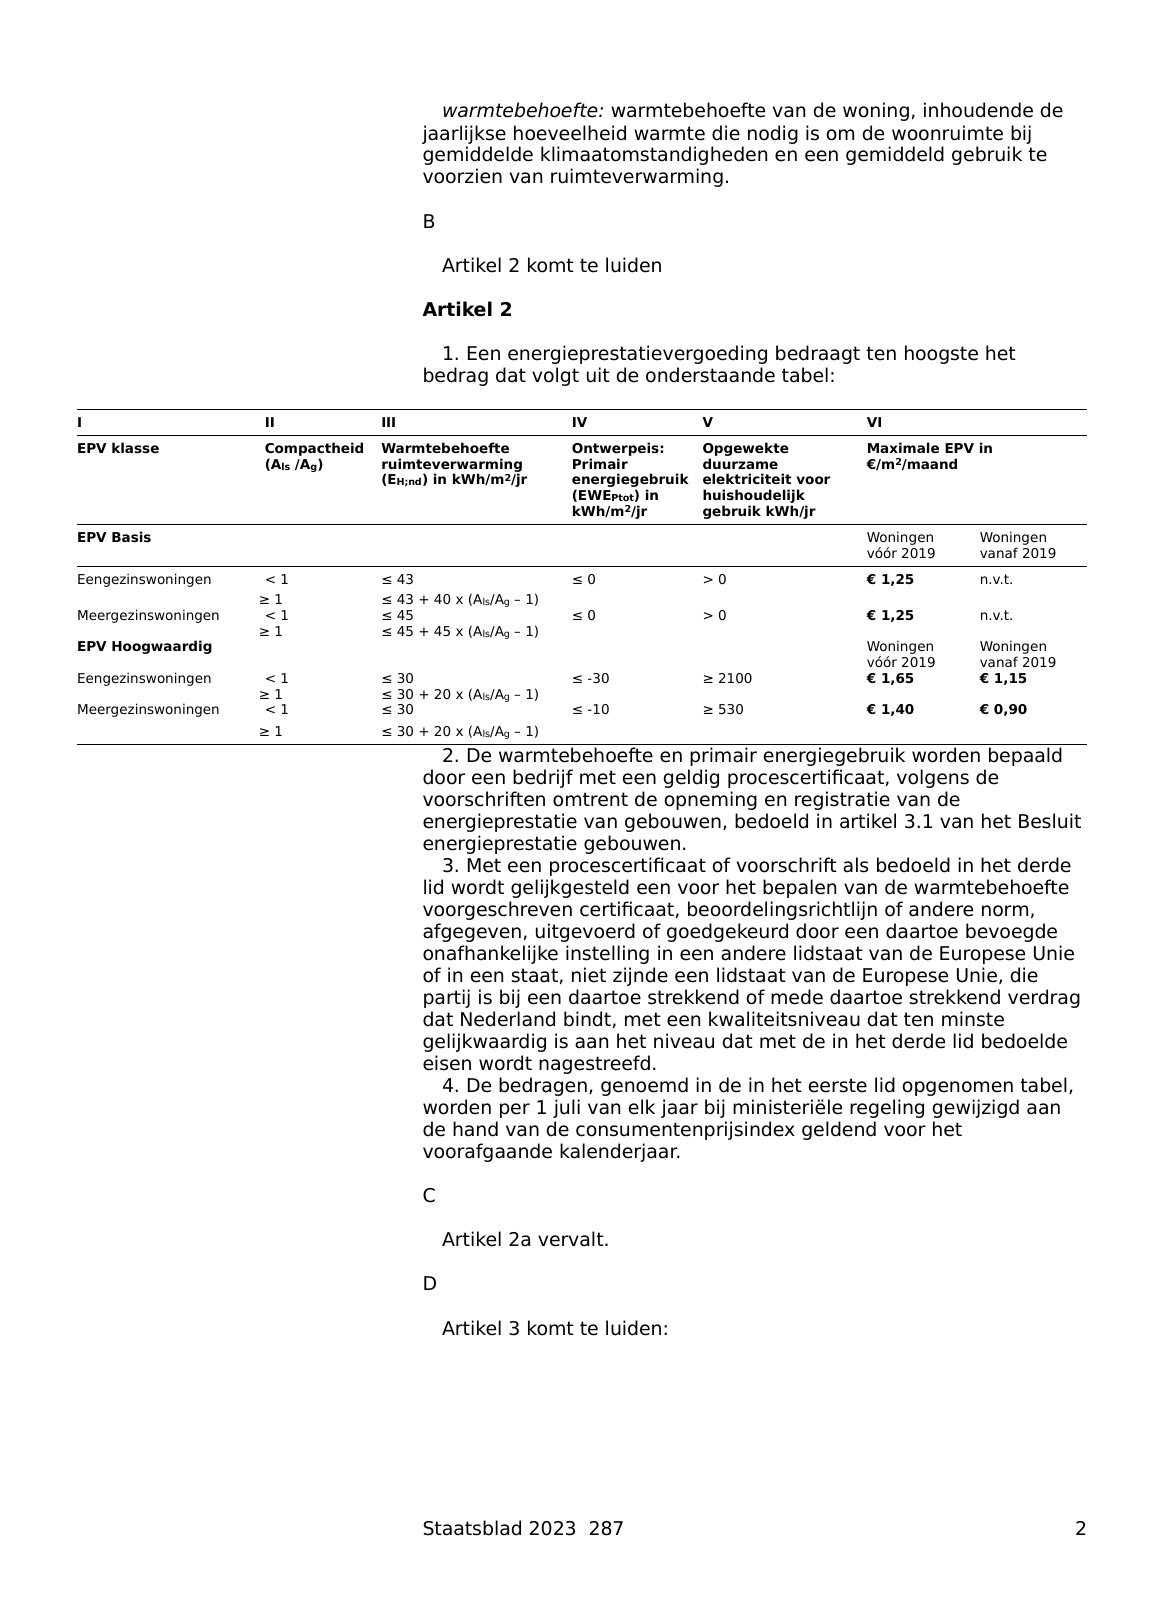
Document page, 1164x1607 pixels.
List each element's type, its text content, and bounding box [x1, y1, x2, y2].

table_cell € 1,40 [861, 702, 973, 744]
table_cell ≥ 2100 [696, 671, 861, 702]
text 3. Met een procescertificaat of voorschrift als bedoeld in het derde lid wordt gelijkgesteld een voor het bepalen van de warmtebehoefte voorgeschreven certificaat, beoordelingsrichtlijn of andere norm, afgegeven, uitgevoerd of goedgekeurd door een daartoe bevoegde onafhankelijke instelling in een andere lidstaat van de Europese Unie of in een staat, niet zijnde een lidstaat van de Europese Unie, die partij is bij een daartoe strekkend of mede daartoe strekkend verdrag dat Nederland bindt, met een kwaliteitsniveau dat ten minste gelijkwaardig is aan het niveau dat met de in het derde lid bedoelde eisen wordt nagestreefd. [422, 855, 1087, 1075]
text 2. De warmtebehoefte en primair energiegebruik worden bepaald door een bedrijf met een geldig procescertificaat, volgens de voorschriften omtrent de opneming en registratie van de energieprestatie van gebouwen, bedoeld in artikel 3.1 van het Besluit energieprestatie gebouwen. [422, 745, 1087, 855]
text D [422, 1273, 1087, 1295]
table_cell € 0,90 [974, 702, 1087, 744]
table_cell Compactheid (Als /Ag) [259, 436, 375, 524]
table_cell < 1 [259, 702, 375, 723]
table_cell Warmtebehoefte ruimteverwarming (EH;nd) in kWh/m2/jr [375, 436, 566, 524]
table_cell [375, 525, 566, 566]
table_cell n.v.t. [974, 567, 1087, 608]
table_cell [375, 639, 566, 671]
text Artikel 2 komt te luiden [422, 255, 1087, 277]
table_cell ≥ 1 [259, 624, 375, 639]
table_cell ≥ 1 [259, 686, 375, 702]
text B [422, 211, 1087, 232]
table_header V [696, 410, 861, 435]
table_cell ≤ 30 + 20 x (Als/Ag – 1) [375, 723, 566, 744]
text C [422, 1185, 1087, 1207]
table_cell Ontwerpeis: Primair energiegebruik (EWEPtot) in kWh/m2/jr [566, 436, 696, 524]
table_header I [77, 410, 258, 435]
table_cell > 0 [696, 567, 861, 608]
table_cell Meergezinswoningen [77, 702, 258, 744]
table_header II [259, 410, 375, 435]
text 1. Een energieprestatievergoeding bedraagt ten hoogste het bedrag dat volgt uit de onderstaande tabel: [422, 343, 1087, 387]
table_cell < 1 [259, 671, 375, 686]
table_cell [566, 525, 696, 566]
table_cell Meergezinswoningen [77, 608, 258, 639]
text Artikel 3 komt te luiden: [422, 1317, 1087, 1339]
table_cell [566, 639, 696, 671]
table_cell € 1,65 [861, 671, 973, 702]
table_cell Eengezinswoningen [77, 671, 258, 702]
table_header IV [566, 410, 696, 435]
table_cell > 0 [696, 608, 861, 639]
table_header III [375, 410, 566, 435]
table_cell EPV klasse [77, 436, 258, 524]
table_cell EPV Basis [77, 525, 258, 566]
table_cell ≤ 43 [375, 567, 566, 587]
table_cell Woningen vóór 2019 [861, 639, 973, 671]
table_cell ≤ -10 [566, 702, 696, 744]
table_cell < 1 [259, 567, 375, 587]
text warmtebehoefte: warmtebehoefte van de woning, inhoudende de jaarlijkse hoeveelheid warmte die nodig is om de woonruimte bij gemiddelde klimaatomstandigheden en een gemiddeld gebruik te voorzien van ruimteverwarming. [422, 100, 1087, 188]
table_cell ≤ 45 [375, 608, 566, 623]
table_cell ≤ 43 + 40 x (Als/Ag – 1) [375, 588, 566, 608]
text Artikel 2a vervalt. [422, 1229, 1087, 1251]
table_cell ≤ -30 [566, 671, 696, 702]
table_cell [259, 525, 375, 566]
table_cell ≥ 1 [259, 723, 375, 744]
table_cell ≤ 30 [375, 671, 566, 686]
table_cell Woningen vanaf 2019 [974, 639, 1087, 671]
table_cell n.v.t. [974, 608, 1087, 639]
table_cell Woningen vóór 2019 [861, 525, 973, 566]
table_cell € 1,25 [861, 567, 973, 608]
table_cell ≤ 30 + 20 x (Als/Ag – 1) [375, 686, 566, 702]
table_cell ≥ 1 [259, 588, 375, 608]
table_cell Maximale EPV in €/m2/maand [861, 436, 1087, 524]
text 4. De bedragen, genoemd in de in het eerste lid opgenomen tabel, worden per 1 juli van elk jaar bij ministeriële regeling gewijzigd aan de hand van de consumentenprijsindex geldend voor het voorafgaande kalenderjaar. [422, 1075, 1087, 1163]
table_header VI [861, 410, 1087, 435]
table_cell Eengezinswoningen [77, 567, 258, 608]
table_cell [696, 639, 861, 671]
table_cell [696, 525, 861, 566]
table_cell € 1,15 [974, 671, 1087, 702]
table_cell Opgewekte duurzame elektriciteit voor huishoudelijk gebruik kWh/jr [696, 436, 861, 524]
table_cell ≤ 0 [566, 567, 696, 608]
table_cell Woningen vanaf 2019 [974, 525, 1087, 566]
table_cell ≤ 45 + 45 x (Als/Ag – 1) [375, 624, 566, 639]
subtitle Artikel 2 [422, 299, 1087, 321]
table_cell EPV Hoogwaardig [77, 639, 258, 671]
table_cell < 1 [259, 608, 375, 623]
table_cell [259, 639, 375, 671]
table_cell ≤ 30 [375, 702, 566, 723]
table_cell € 1,25 [861, 608, 973, 639]
table_cell ≤ 0 [566, 608, 696, 639]
table_cell ≥ 530 [696, 702, 861, 744]
